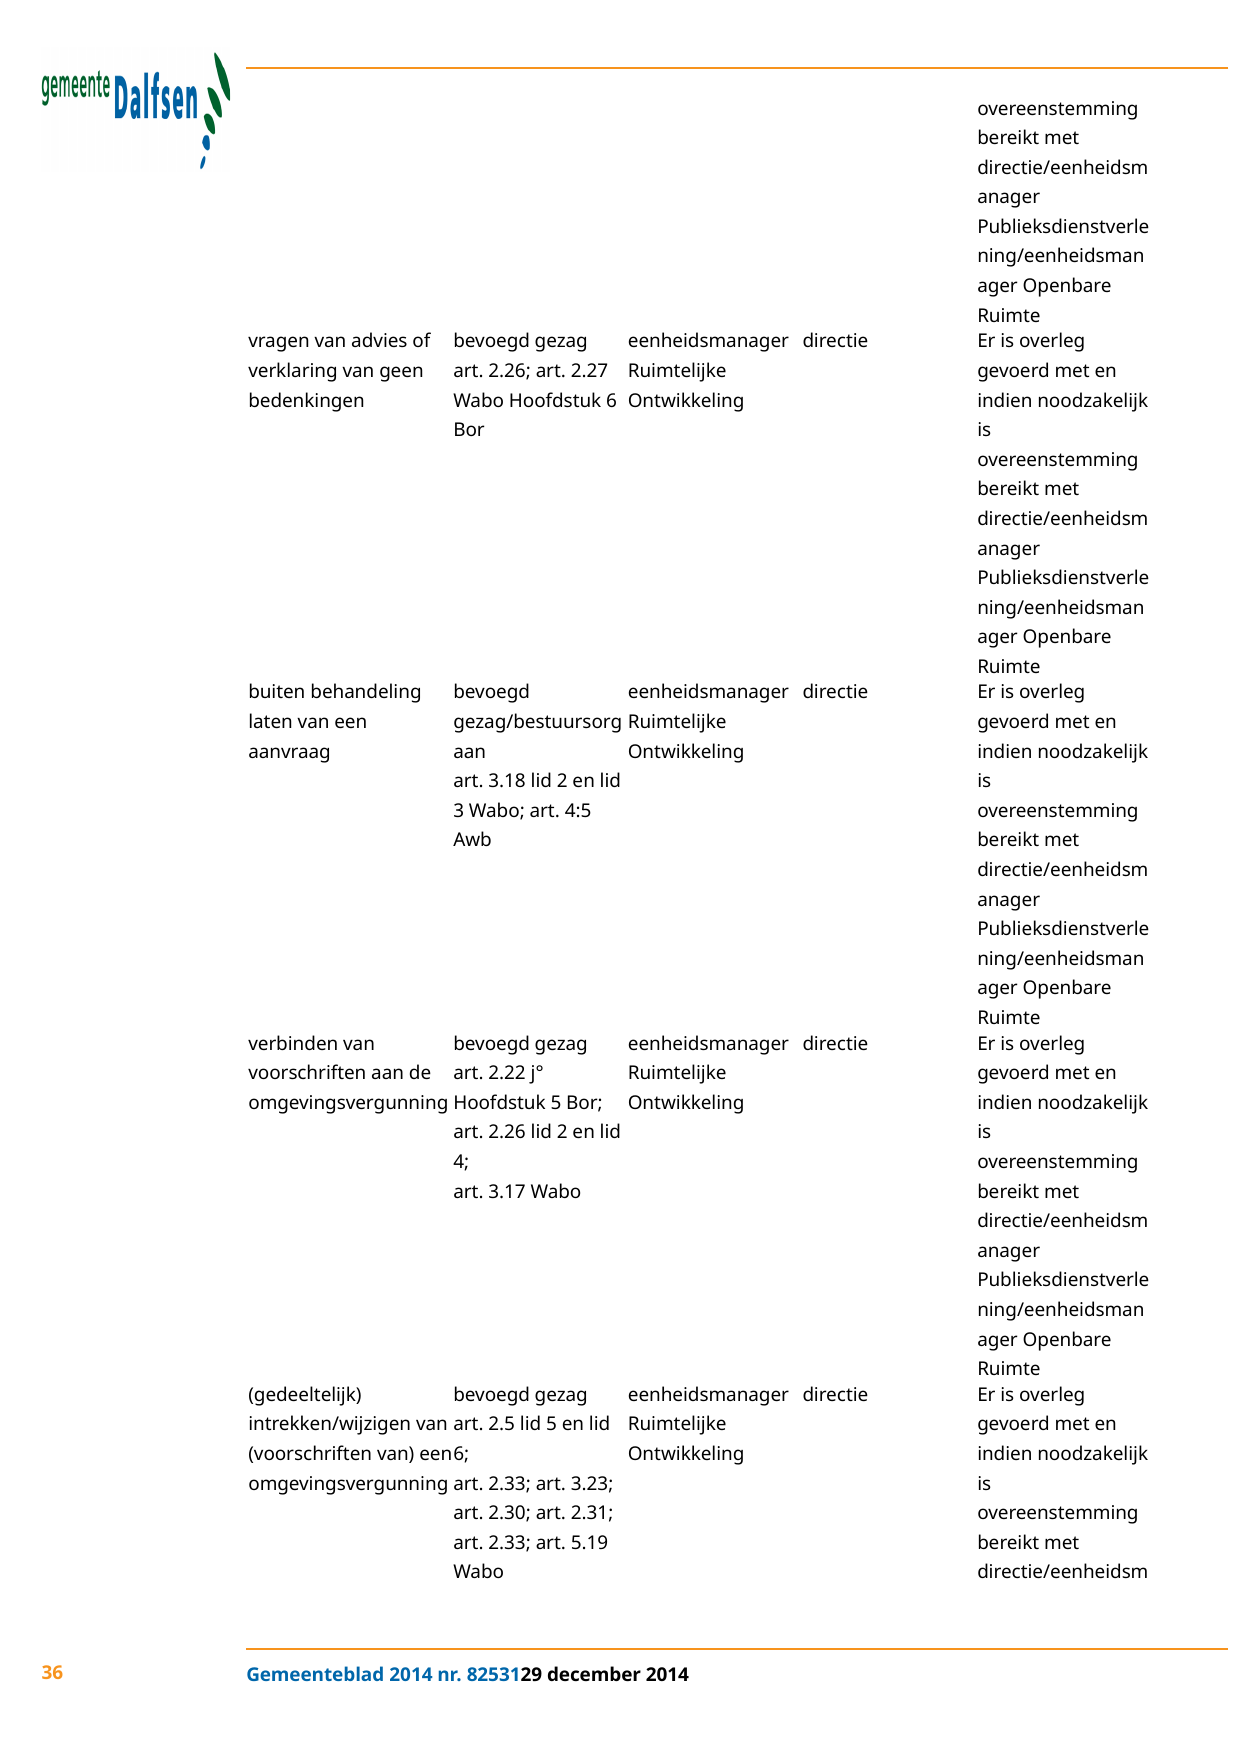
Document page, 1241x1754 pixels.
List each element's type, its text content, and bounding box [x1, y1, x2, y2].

table_cell eenheidsmanager Ruimtelijke Ontwikkeling [628, 1030, 802, 1381]
table_cell directie [802, 328, 977, 679]
table_cell eenheidsmanager Ruimtelijke Ontwikkeling [628, 328, 802, 679]
table_cell directie [802, 1030, 977, 1381]
table_cell directie [802, 1381, 977, 1584]
table_cell bevoegd gezag/bestuursorgaan art. 3.18 lid 2 en lid 3 Wabo; art. 4:5 Awb [453, 679, 628, 1030]
picture [41, 47, 231, 172]
table_cell (gedeeltelijk) intrekken/wijzigen van (voorschriften van) een omgevingsvergunning [248, 1381, 453, 1584]
table_cell directie [802, 679, 977, 1030]
table_cell verbinden van voorschriften aan de omgevingsvergunning [248, 1030, 453, 1381]
table_cell [628, 95, 802, 328]
table_cell Er is overleg gevoerd met en indien noodzakelijk is overeenstemming bereikt met directie/eenheidsm [977, 1381, 1152, 1584]
table_cell overeenstemming bereikt met directie/eenheidsmanager Publieksdienstverlening/eenheidsmanager Openbare Ruimte [977, 95, 1152, 328]
table_cell bevoegd gezag art. 2.26; art. 2.27 Wabo Hoofdstuk 6 Bor [453, 328, 628, 679]
table_cell bevoegd gezag art. 2.5 lid 5 en lid 6; art. 2.33; art. 3.23; art. 2.30; art. 2.31; art. 2.33; art. 5.19 Wabo [453, 1381, 628, 1584]
table_cell buiten behandeling laten van een aanvraag [248, 679, 453, 1030]
table_cell Er is overleg gevoerd met en indien noodzakelijk is overeenstemming bereikt met directie/eenheidsmanager Publieksdienstverlening/eenheidsmanager Openbare Ruimte [977, 328, 1152, 679]
table_cell vragen van advies of verklaring van geen bedenkingen [248, 328, 453, 679]
table_cell [248, 95, 453, 328]
table_cell bevoegd gezag art. 2.22 j° Hoofdstuk 5 Bor; art. 2.26 lid 2 en lid 4; art. 3.17 Wabo [453, 1030, 628, 1381]
table_cell [802, 95, 977, 328]
table_cell Er is overleg gevoerd met en indien noodzakelijk is overeenstemming bereikt met directie/eenheidsmanager Publieksdienstverlening/eenheidsmanager Openbare Ruimte [977, 1030, 1152, 1381]
table_cell [453, 95, 628, 328]
table_cell Er is overleg gevoerd met en indien noodzakelijk is overeenstemming bereikt met directie/eenheidsmanager Publieksdienstverlening/eenheidsmanager Openbare Ruimte [977, 679, 1152, 1030]
table_cell eenheidsmanager Ruimtelijke Ontwikkeling [628, 679, 802, 1030]
table_cell eenheidsmanager Ruimtelijke Ontwikkeling [628, 1381, 802, 1584]
